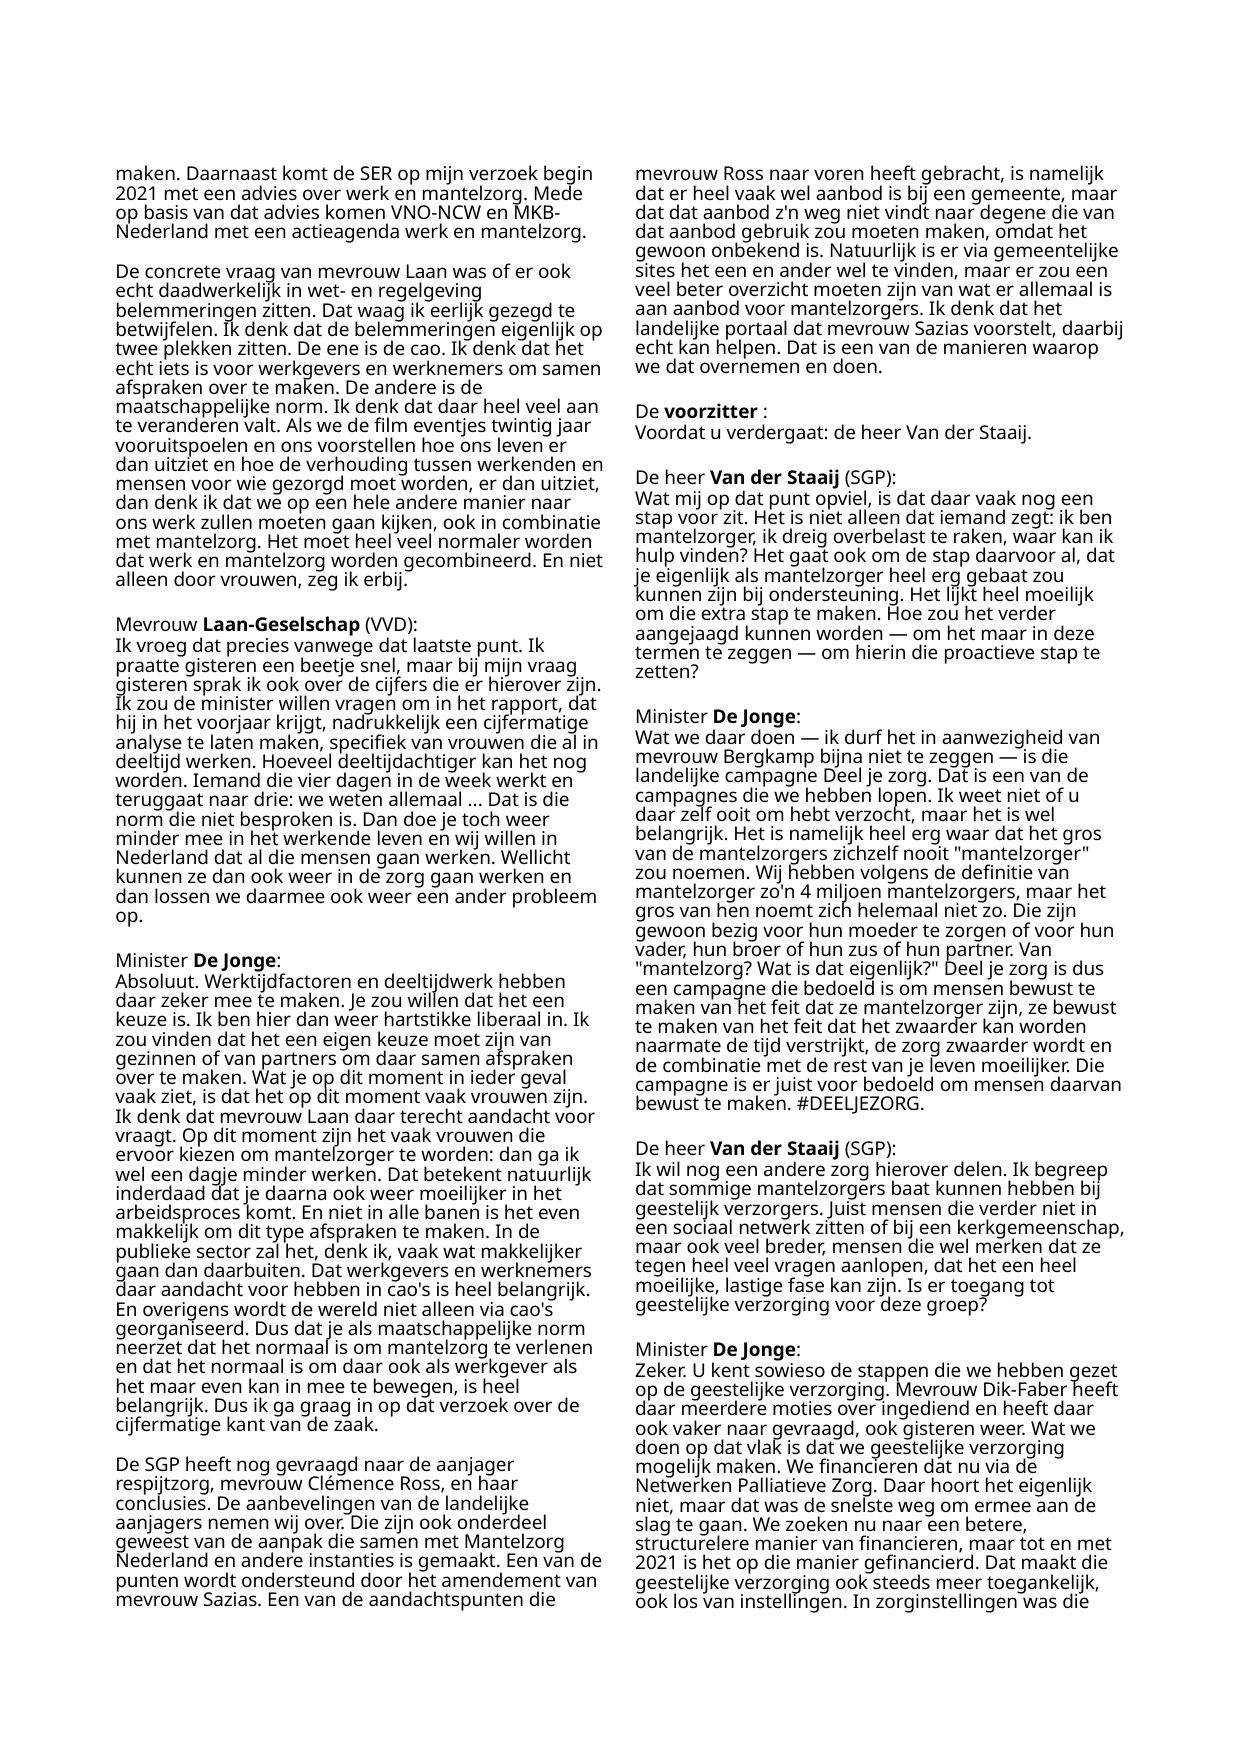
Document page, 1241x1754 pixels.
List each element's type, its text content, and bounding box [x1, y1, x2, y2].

text maken. Daarnaast komt de SER op mijn verzoek begin 2021 met een advies over werk en mantelzorg. Mede op basis van dat advies komen VNO-NCW en MKB-Nederland met een actieagenda werk en mantelzorg. [115, 165, 605, 242]
text Voordat u verdergaat: de heer Van der Staaij. [635, 424, 1125, 443]
text Minister De Jonge: [635, 1336, 1125, 1362]
text Minister De Jonge: [115, 947, 605, 973]
text De heer Van der Staaij (SGP): [635, 1135, 1125, 1161]
text Ik wil nog een andere zorg hierover delen. Ik begreep dat sommige mantelzorgers baat kunnen hebben bij geestelijk verzorgers. Juist mensen die verder niet in een sociaal netwerk zitten of bij een kerkgemeenschap, maar ook veel breder, mensen die wel merken dat ze tegen heel veel vragen aanlopen, dat het een heel moeilijke, lastige fase kan zijn. Is er toegang tot geestelijke verzorging voor deze groep? [635, 1161, 1125, 1315]
text Absoluut. Werktijdfactoren en deeltijdwerk hebben daar zeker mee te maken. Je zou willen dat het een keuze is. Ik ben hier dan weer hartstikke liberaal in. Ik zou vinden dat het een eigen keuze moet zijn van gezinnen of van partners om daar samen afspraken over te maken. Wat je op dit moment in ieder geval vaak ziet, is dat het op dit moment vaak vrouwen zijn. Ik denk dat mevrouw Laan daar terecht aandacht voor vraagt. Op dit moment zijn het vaak vrouwen die ervoor kiezen om mantelzorger te worden: dan ga ik wel een dagje minder werken. Dat betekent natuurlijk inderdaad dat je daarna ook weer moeilijker in het arbeidsproces komt. En niet in alle banen is het even makkelijk om dit type afspraken te maken. In de publieke sector zal het, denk ik, vaak wat makkelijker gaan dan daarbuiten. Dat werkgevers en werknemers daar aandacht voor hebben in cao's is heel belangrijk. En overigens wordt de wereld niet alleen via cao's georganiseerd. Dus dat je als maatschappelijke norm neerzet dat het normaal is om mantelzorg te verlenen en dat het normaal is om daar ook als werkgever als het maar even kan in mee te bewegen, is heel belangrijk. Dus ik ga graag in op dat verzoek over de cijfermatige kant van de zaak. [115, 973, 605, 1435]
text Wat we daar doen — ik durf het in aanwezigheid van mevrouw Bergkamp bijna niet te zeggen — is die landelijke campagne Deel je zorg. Dat is een van de campagnes die we hebben lopen. Ik weet niet of u daar zelf ooit om hebt verzocht, maar het is wel belangrijk. Het is namelijk heel erg waar dat het gros van de mantelzorgers zichzelf nooit "mantelzorger" zou noemen. Wij hebben volgens de definitie van mantelzorger zo'n 4 miljoen mantelzorgers, maar het gros van hen noemt zich helemaal niet zo. Die zijn gewoon bezig voor hun moeder te zorgen of voor hun vader, hun broer of hun zus of hun partner. Van "mantelzorg? Wat is dat eigenlijk?" Deel je zorg is dus een campagne die bedoeld is om mensen bewust te maken van het feit dat ze mantelzorger zijn, ze bewust te maken van het feit dat het zwaarder kan worden naarmate de tijd verstrijkt, de zorg zwaarder wordt en de combinatie met de rest van je leven moeilijker. Die campagne is er juist voor bedoeld om mensen daarvan bewust te maken. #DEELJEZORG. [635, 729, 1125, 1114]
text De voorzitter : [635, 398, 1125, 424]
text Mevrouw Laan-Geselschap (VVD): [115, 612, 605, 637]
text Minister De Jonge: [635, 703, 1125, 729]
text Ik vroeg dat precies vanwege dat laatste punt. Ik praatte gisteren een beetje snel, maar bij mijn vraag gisteren sprak ik ook over de cijfers die er hierover zijn. Ik zou de minister willen vragen om in het rapport, dat hij in het voorjaar krijgt, nadrukkelijk een cijfermatige analyse te laten maken, specifiek van vrouwen die al in deeltijd werken. Hoeveel deeltijdachtiger kan het nog worden. Iemand die vier dagen in de week werkt en teruggaat naar drie: we weten allemaal ... Dat is die norm die niet besproken is. Dan doe je toch weer minder mee in het werkende leven en wij willen in Nederland dat al die mensen gaan werken. Wellicht kunnen ze dan ook weer in de zorg gaan werken en dan lossen we daarmee ook weer een ander probleem op. [115, 637, 605, 926]
text De heer Van der Staaij (SGP): [635, 464, 1125, 490]
text Zeker. U kent sowieso de stappen die we hebben gezet op de geestelijke verzorging. Mevrouw Dik-Faber heeft daar meerdere moties over ingediend en heeft daar ook vaker naar gevraagd, ook gisteren weer. Wat we doen op dat vlak is dat we geestelijke verzorging mogelijk maken. We financieren dat nu via de Netwerken Palliatieve Zorg. Daar hoort het eigenlijk niet, maar dat was de snelste weg om ermee aan de slag te gaan. We zoeken nu naar een betere, structurelere manier van financieren, maar tot en met 2021 is het op die manier gefinancierd. Dat maakt die geestelijke verzorging ook steeds meer toegankelijk, ook los van instellingen. In zorginstellingen was die [635, 1362, 1125, 1612]
text Wat mij op dat punt opviel, is dat daar vaak nog een stap voor zit. Het is niet alleen dat iemand zegt: ik ben mantelzorger, ik dreig overbelast te raken, waar kan ik hulp vinden? Het gaat ook om de stap daarvoor al, dat je eigenlijk als mantelzorger heel erg gebaat zou kunnen zijn bij ondersteuning. Het lijkt heel moeilijk om die extra stap te maken. Hoe zou het verder aangejaagd kunnen worden — om het maar in deze termen te zeggen — om hierin die proactieve stap te zetten? [635, 490, 1125, 682]
text mevrouw Ross naar voren heeft gebracht, is namelijk dat er heel vaak wel aanbod is bij een gemeente, maar dat dat aanbod z'n weg niet vindt naar degene die van dat aanbod gebruik zou moeten maken, omdat het gewoon onbekend is. Natuurlijk is er via gemeentelijke sites het een en ander wel te vinden, maar er zou een veel beter overzicht moeten zijn van wat er allemaal is aan aanbod voor mantelzorgers. Ik denk dat het landelijke portaal dat mevrouw Sazias voorstelt, daarbij echt kan helpen. Dat is een van de manieren waarop we dat overnemen en doen. [635, 165, 1125, 377]
text De SGP heeft nog gevraagd naar de aanjager respijtzorg, mevrouw Clémence Ross, en haar conclusies. De aanbevelingen van de landelijke aanjagers nemen wij over. Die zijn ook onderdeel geweest van de aanpak die samen met Mantelzorg Nederland en andere instanties is gemaakt. Een van de punten wordt ondersteund door het amendement van mevrouw Sazias. Een van de aandachtspunten die [115, 1456, 605, 1610]
text De concrete vraag van mevrouw Laan was of er ook echt daadwerkelijk in wet- en regelgeving belemmeringen zitten. Dat waag ik eerlijk gezegd te betwijfelen. Ik denk dat de belemmeringen eigenlijk op twee plekken zitten. De ene is de cao. Ik denk dat het echt iets is voor werkgevers en werknemers om samen afspraken over te maken. De andere is de maatschappelijke norm. Ik denk dat daar heel veel aan te veranderen valt. Als we de film eventjes twintig jaar vooruitspoelen en ons voorstellen hoe ons leven er dan uitziet en hoe de verhouding tussen werkenden en mensen voor wie gezorgd moet worden, er dan uitziet, dan denk ik dat we op een hele andere manier naar ons werk zullen moeten gaan kijken, ook in combinatie met mantelzorg. Het moet heel veel normaler worden dat werk en mantelzorg worden gecombineerd. En niet alleen door vrouwen, zeg ik erbij. [115, 263, 605, 591]
